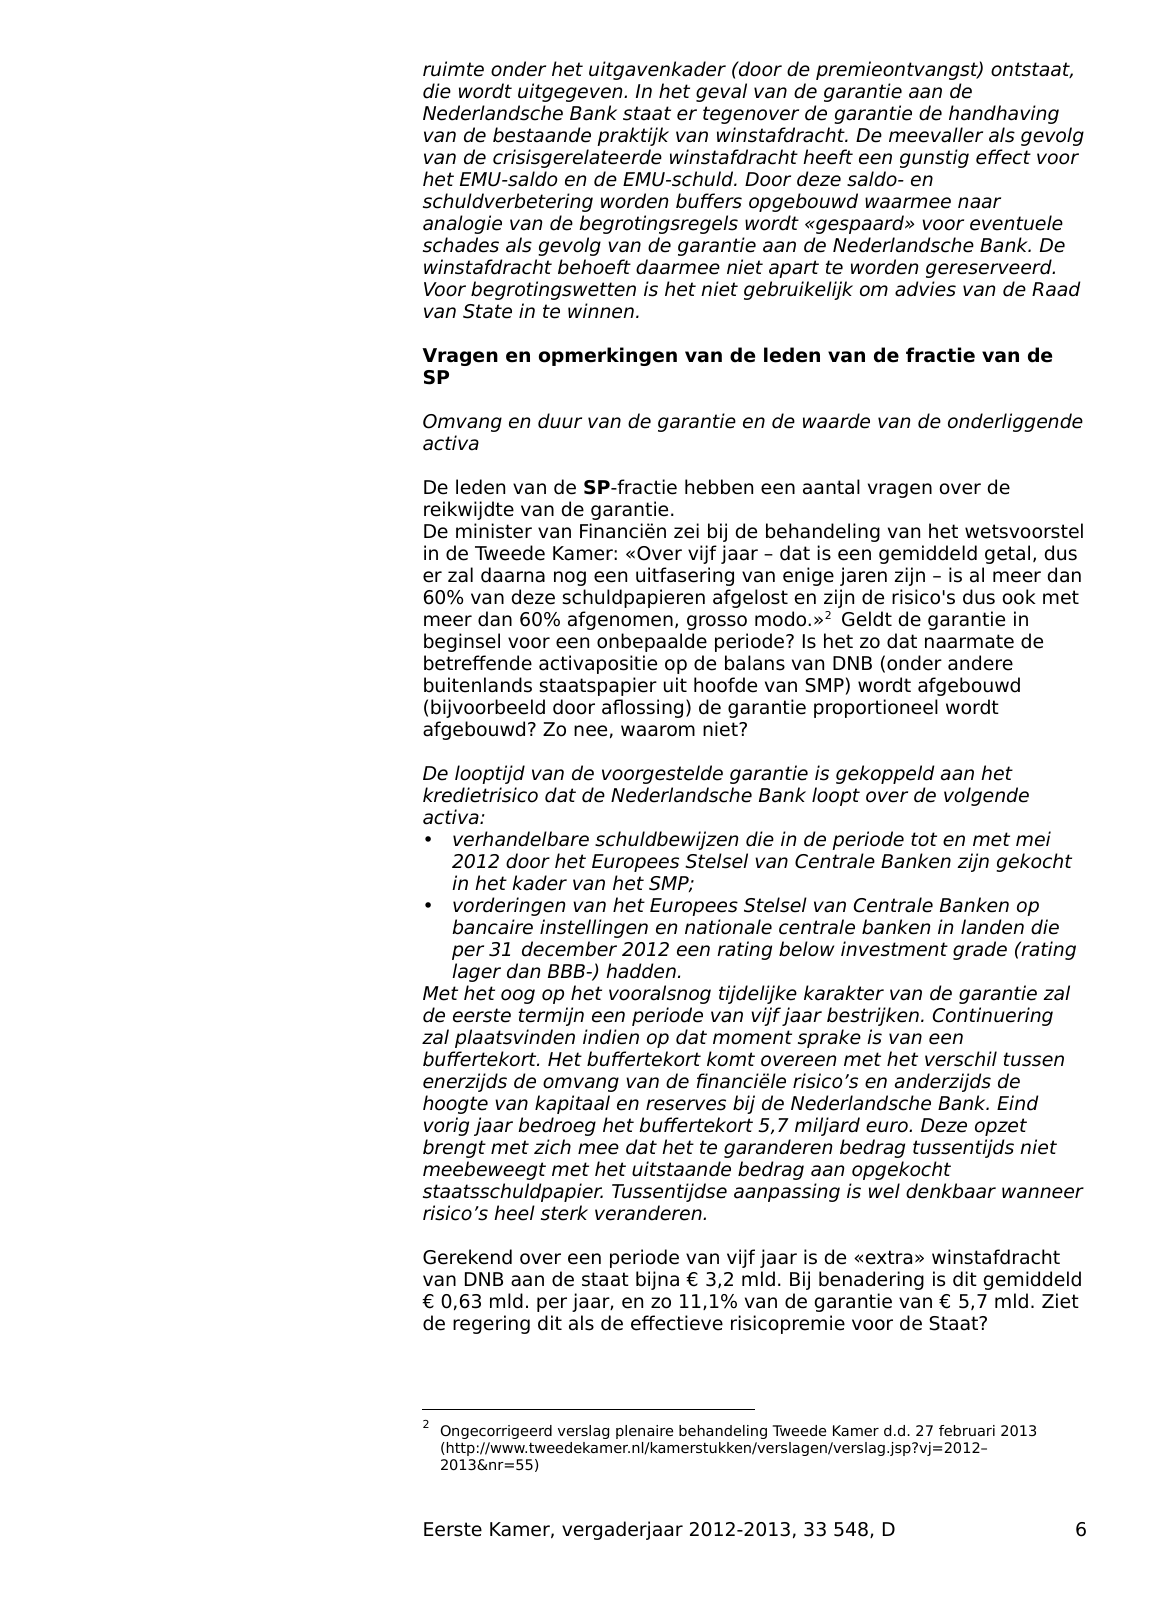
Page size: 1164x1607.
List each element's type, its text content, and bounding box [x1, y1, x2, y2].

subtitle Omvang en duur van de garantie en de waarde van de onderliggende activa [422, 411, 1087, 455]
text ruimte onder het uitgavenkader (door de premieontvangst) ontstaat, die wordt uitgegeven. In het geval van de garantie aan de Nederlandsche Bank staat er tegenover de garantie de handhaving van de bestaande praktijk van winstafdracht. De meevaller als gevolg van de crisisgerelateerde winstafdracht heeft een gunstig effect voor het EMU-saldo en de EMU-schuld. Door deze saldo- en schuldverbetering worden buffers opgebouwd waarmee naar analogie van de begrotingsregels wordt «gespaard» voor eventuele schades als gevolg van de garantie aan de Nederlandsche Bank. De winstafdracht behoeft daarmee niet apart te worden gereserveerd. Voor begrotingswetten is het niet gebruikelijk om advies van de Raad van State in te winnen. [422, 59, 1087, 323]
text Ongecorrigeerd verslag plenaire behandeling Tweede Kamer d.d. 27 februari 2013 (http://www.tweedekamer.nl/kamerstukken/verslagen/verslag.jsp?vj=2012–2013&nr=55) [422, 1418, 1087, 1474]
text Gerekend over een periode van vijf jaar is de «extra» winstafdracht van DNB aan de staat bijna € 3,2 mld. Bij benadering is dit gemiddeld € 0,63 mld. per jaar, en zo 11,1% van de garantie van € 5,7 mld. Ziet de regering dit als de effectieve risicopremie voor de Staat? [422, 1247, 1087, 1335]
text Met het oog op het vooralsnog tijdelijke karakter van de garantie zal de eerste termijn een periode van vijf jaar bestrijken. Continuering zal plaatsvinden indien op dat moment sprake is van een buffertekort. Het buffertekort komt overeen met het verschil tussen enerzijds de omvang van de financiële risico’s en anderzijds de hoogte van kapitaal en reserves bij de Nederlandsche Bank. Eind vorig jaar bedroeg het buffertekort 5,7 miljard euro. Deze opzet brengt met zich mee dat het te garanderen bedrag tussentijds niet meebeweegt met het uitstaande bedrag aan opgekocht staatsschuldpapier. Tussentijdse aanpassing is wel denkbaar wanneer risico’s heel sterk veranderen. [422, 983, 1087, 1225]
text De leden van de SP-fractie hebben een aantal vragen over de reikwijdte van de garantie. [422, 477, 1087, 521]
text • vorderingen van het Europees Stelsel van Centrale Banken op bancaire instellingen en nationale centrale banken in landen die per 31 december 2012 een rating below investment grade (rating lager dan BBB-) hadden. [422, 895, 1087, 983]
text De looptijd van de voorgestelde garantie is gekoppeld aan het kredietrisico dat de Nederlandsche Bank loopt over de volgende activa: [422, 763, 1087, 829]
subtitle Vragen en opmerkingen van de leden van de fractie van de SP [422, 345, 1087, 389]
text De minister van Financiën zei bij de behandeling van het wetsvoorstel in de Tweede Kamer: «Over vijf jaar – dat is een gemiddeld getal, dus er zal daarna nog een uitfasering van enige jaren zijn – is al meer dan 60% van deze schuldpapieren afgelost en zijn de risico's dus ook met meer dan 60% afgenomen, grosso modo.» Geldt de garantie in beginsel voor een onbepaalde periode? Is het zo dat naarmate de betreffende activapositie op de balans van DNB (onder andere buitenlands staatspapier uit hoofde van SMP) wordt afgebouwd (bijvoorbeeld door aflossing) de garantie proportioneel wordt afgebouwd? Zo nee, waarom niet? [422, 521, 1087, 741]
text • verhandelbare schuldbewijzen die in de periode tot en met mei 2012 door het Europees Stelsel van Centrale Banken zijn gekocht in het kader van het SMP; [422, 829, 1087, 895]
